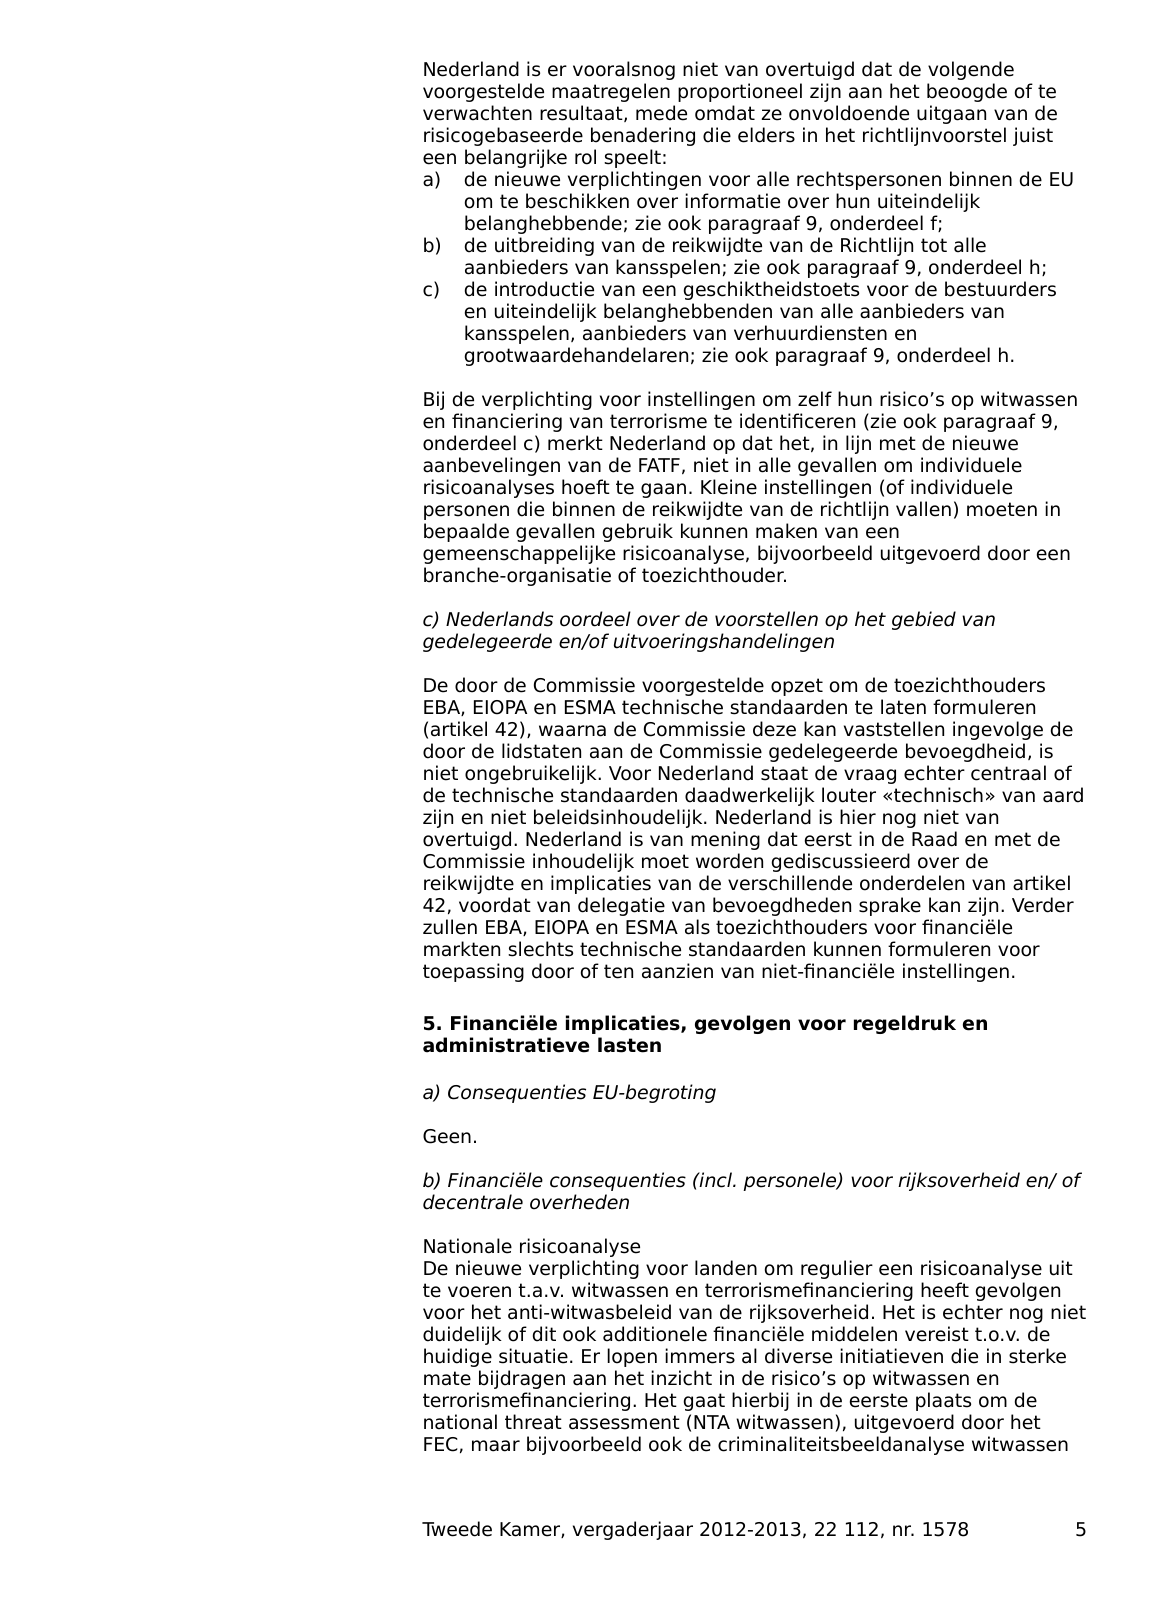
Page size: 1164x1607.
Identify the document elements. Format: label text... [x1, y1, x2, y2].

text c) de introductie van een geschiktheidstoets voor de bestuurders en uiteindelijk belanghebbenden van alle aanbieders van kansspelen, aanbieders van verhuurdiensten en grootwaardehandelaren; zie ook paragraaf 9, onderdeel h. [422, 279, 1087, 367]
text De nieuwe verplichting voor landen om regulier een risicoanalyse uit te voeren t.a.v. witwassen en terrorismefinanciering heeft gevolgen voor het anti-witwasbeleid van de rijksoverheid. Het is echter nog niet duidelijk of dit ook additionele financiële middelen vereist t.o.v. de huidige situatie. Er lopen immers al diverse initiatieven die in sterke mate bijdragen aan het inzicht in de risico’s op witwassen en terrorismefinanciering. Het gaat hierbij in de eerste plaats om de national threat assessment (NTA witwassen), uitgevoerd door het FEC, maar bijvoorbeeld ook de criminaliteitsbeeldanalyse witwassen [422, 1258, 1087, 1456]
subtitle a) Consequenties EU-begroting [422, 1082, 1087, 1104]
text Nationale risicoanalyse [422, 1236, 1087, 1258]
subtitle b) Financiële consequenties (incl. personele) voor rijksoverheid en/ of decentrale overheden [422, 1170, 1087, 1214]
subtitle 5. Financiële implicaties, gevolgen voor regeldruk en administratieve lasten [422, 1013, 1087, 1057]
text Bij de verplichting voor instellingen om zelf hun risico’s op witwassen en financiering van terrorisme te identificeren (zie ook paragraaf 9, onderdeel c) merkt Nederland op dat het, in lijn met de nieuwe aanbevelingen van de FATF, niet in alle gevallen om individuele risicoanalyses hoeft te gaan. Kleine instellingen (of individuele personen die binnen de reikwijdte van de richtlijn vallen) moeten in bepaalde gevallen gebruik kunnen maken van een gemeenschappelijke risicoanalyse, bijvoorbeeld uitgevoerd door een branche-organisatie of toezichthouder. [422, 389, 1087, 587]
subtitle c) Nederlands oordeel over de voorstellen op het gebied van gedelegeerde en/of uitvoeringshandelingen [422, 609, 1087, 653]
text Nederland is er vooralsnog niet van overtuigd dat de volgende voorgestelde maatregelen proportioneel zijn aan het beoogde of te verwachten resultaat, mede omdat ze onvoldoende uitgaan van de risicogebaseerde benadering die elders in het richtlijnvoorstel juist een belangrijke rol speelt: [422, 59, 1087, 169]
text a) de nieuwe verplichtingen voor alle rechtspersonen binnen de EU om te beschikken over informatie over hun uiteindelijk belanghebbende; zie ook paragraaf 9, onderdeel f; [422, 169, 1087, 235]
text b) de uitbreiding van de reikwijdte van de Richtlijn tot alle aanbieders van kansspelen; zie ook paragraaf 9, onderdeel h; [422, 235, 1087, 279]
text De door de Commissie voorgestelde opzet om de toezichthouders EBA, EIOPA en ESMA technische standaarden te laten formuleren (artikel 42), waarna de Commissie deze kan vaststellen ingevolge de door de lidstaten aan de Commissie gedelegeerde bevoegdheid, is niet ongebruikelijk. Voor Nederland staat de vraag echter centraal of de technische standaarden daadwerkelijk louter «technisch» van aard zijn en niet beleidsinhoudelijk. Nederland is hier nog niet van overtuigd. Nederland is van mening dat eerst in de Raad en met de Commissie inhoudelijk moet worden gediscussieerd over de reikwijdte en implicaties van de verschillende onderdelen van artikel 42, voordat van delegatie van bevoegdheden sprake kan zijn. Verder zullen EBA, EIOPA en ESMA als toezichthouders voor financiële markten slechts technische standaarden kunnen formuleren voor toepassing door of ten aanzien van niet-financiële instellingen. [422, 675, 1087, 983]
text Geen. [422, 1126, 1087, 1148]
